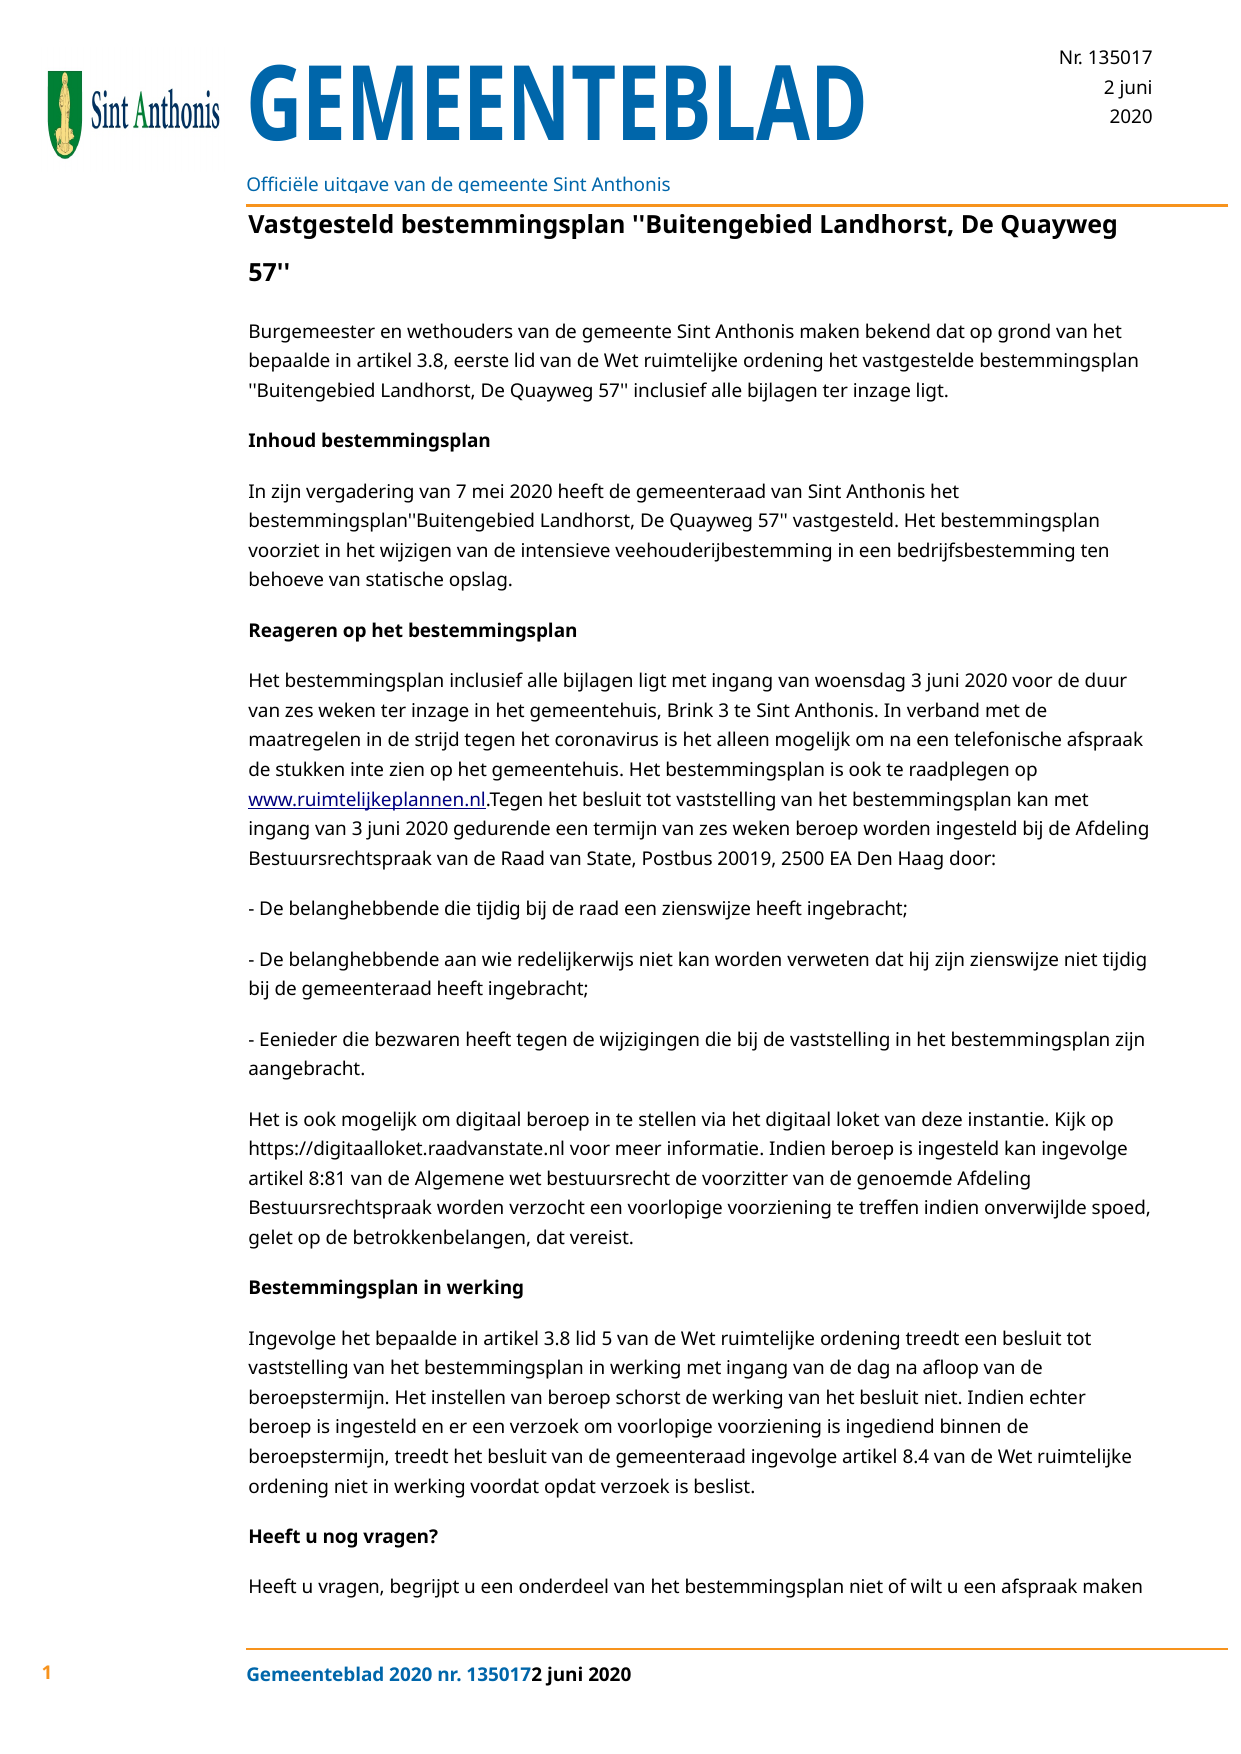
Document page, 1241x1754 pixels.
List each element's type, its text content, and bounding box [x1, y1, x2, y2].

picture [41, 47, 231, 172]
text Vastgesteld bestemmingsplan ''Buitengebied Landhorst, De Quayweg 57'' [248, 207, 1152, 288]
text Burgemeester en wethouders van de gemeente Sint Anthonis maken bekend dat op grond van het bepaalde in artikel 3.8, eerste lid van de Wet ruimtelijke ordening het vastgestelde bestemmingsplan ''Buitengebied Landhorst, De Quayweg 57'' inclusief alle bijlagen ter inzage ligt. [248, 318, 1152, 403]
text Heeft u vragen, begrijpt u een onderdeel van het bestemmingsplan niet of wilt u een afspraak maken [248, 1574, 1152, 1599]
text Het bestemmingsplan inclusief alle bijlagen ligt met ingang van woensdag 3 juni 2020 voor de duur van zes weken ter inzage in het gemeentehuis, Brink 3 te Sint Anthonis. In verband met de maatregelen in de strijd tegen het coronavirus is het alleen mogelijk om na een telefonische afspraak de stukken inte zien op het gemeentehuis. Het bestemmingsplan is ook te raadplegen op www.ruimtelijkeplannen.nl.Tegen het besluit tot vaststelling van het bestemmingsplan kan met ingang van 3 juni 2020 gedurende een termijn van zes weken beroep worden ingesteld bij de Afdeling Bestuursrechtspraak van de Raad van State, Postbus 20019, 2500 EA Den Haag door: [248, 667, 1152, 871]
text - De belanghebbende aan wie redelijkerwijs niet kan worden verweten dat hij zijn zienswijze niet tijdig bij de gemeenteraad heeft ingebracht; [248, 946, 1152, 1001]
text Bestemmingsplan in werking [248, 1274, 1152, 1300]
text Reageren op het bestemmingsplan [248, 617, 1152, 643]
text - De belanghebbende die tijdig bij de raad een zienswijze heeft ingebracht; [248, 895, 1152, 921]
text Heeft u nog vragen? [248, 1523, 1152, 1549]
text Het is ook mogelijk om digitaal beroep in te stellen via het digitaal loket van deze instantie. Kijk op https://digitaalloket.raadvanstate.nl voor meer informatie. Indien beroep is ingesteld kan ingevolge artikel 8:81 van de Algemene wet bestuursrecht de voorzitter van de genoemde Afdeling Bestuursrechtspraak worden verzocht een voorlopige voorziening te treffen indien onverwijlde spoed, gelet op de betrokkenbelangen, dat vereist. [248, 1106, 1152, 1250]
text Ingevolge het bepaalde in artikel 3.8 lid 5 van de Wet ruimtelijke ordening treedt een besluit tot vaststelling van het bestemmingsplan in werking met ingang van de dag na afloop van de beroepstermijn. Het instellen van beroep schorst de werking van het besluit niet. Indien echter beroep is ingesteld en er een verzoek om voorlopige voorziening is ingediend binnen de beroepstermijn, treedt het besluit van de gemeenteraad ingevolge artikel 8.4 van de Wet ruimtelijke ordening niet in werking voordat opdat verzoek is beslist. [248, 1325, 1152, 1499]
text - Eenieder die bezwaren heeft tegen de wijzigingen die bij de vaststelling in het bestemmingsplan zijn aangebracht. [248, 1026, 1152, 1081]
text Inhoud bestemmingsplan [248, 427, 1152, 453]
text In zijn vergadering van 7 mei 2020 heeft de gemeenteraad van Sint Anthonis het bestemmingsplan''Buitengebied Landhorst, De Quayweg 57'' vastgesteld. Het bestemmingsplan voorziet in het wijzigen van de intensieve veehouderijbestemming in een bedrijfsbestemming ten behoeve van statische opslag. [248, 478, 1152, 592]
